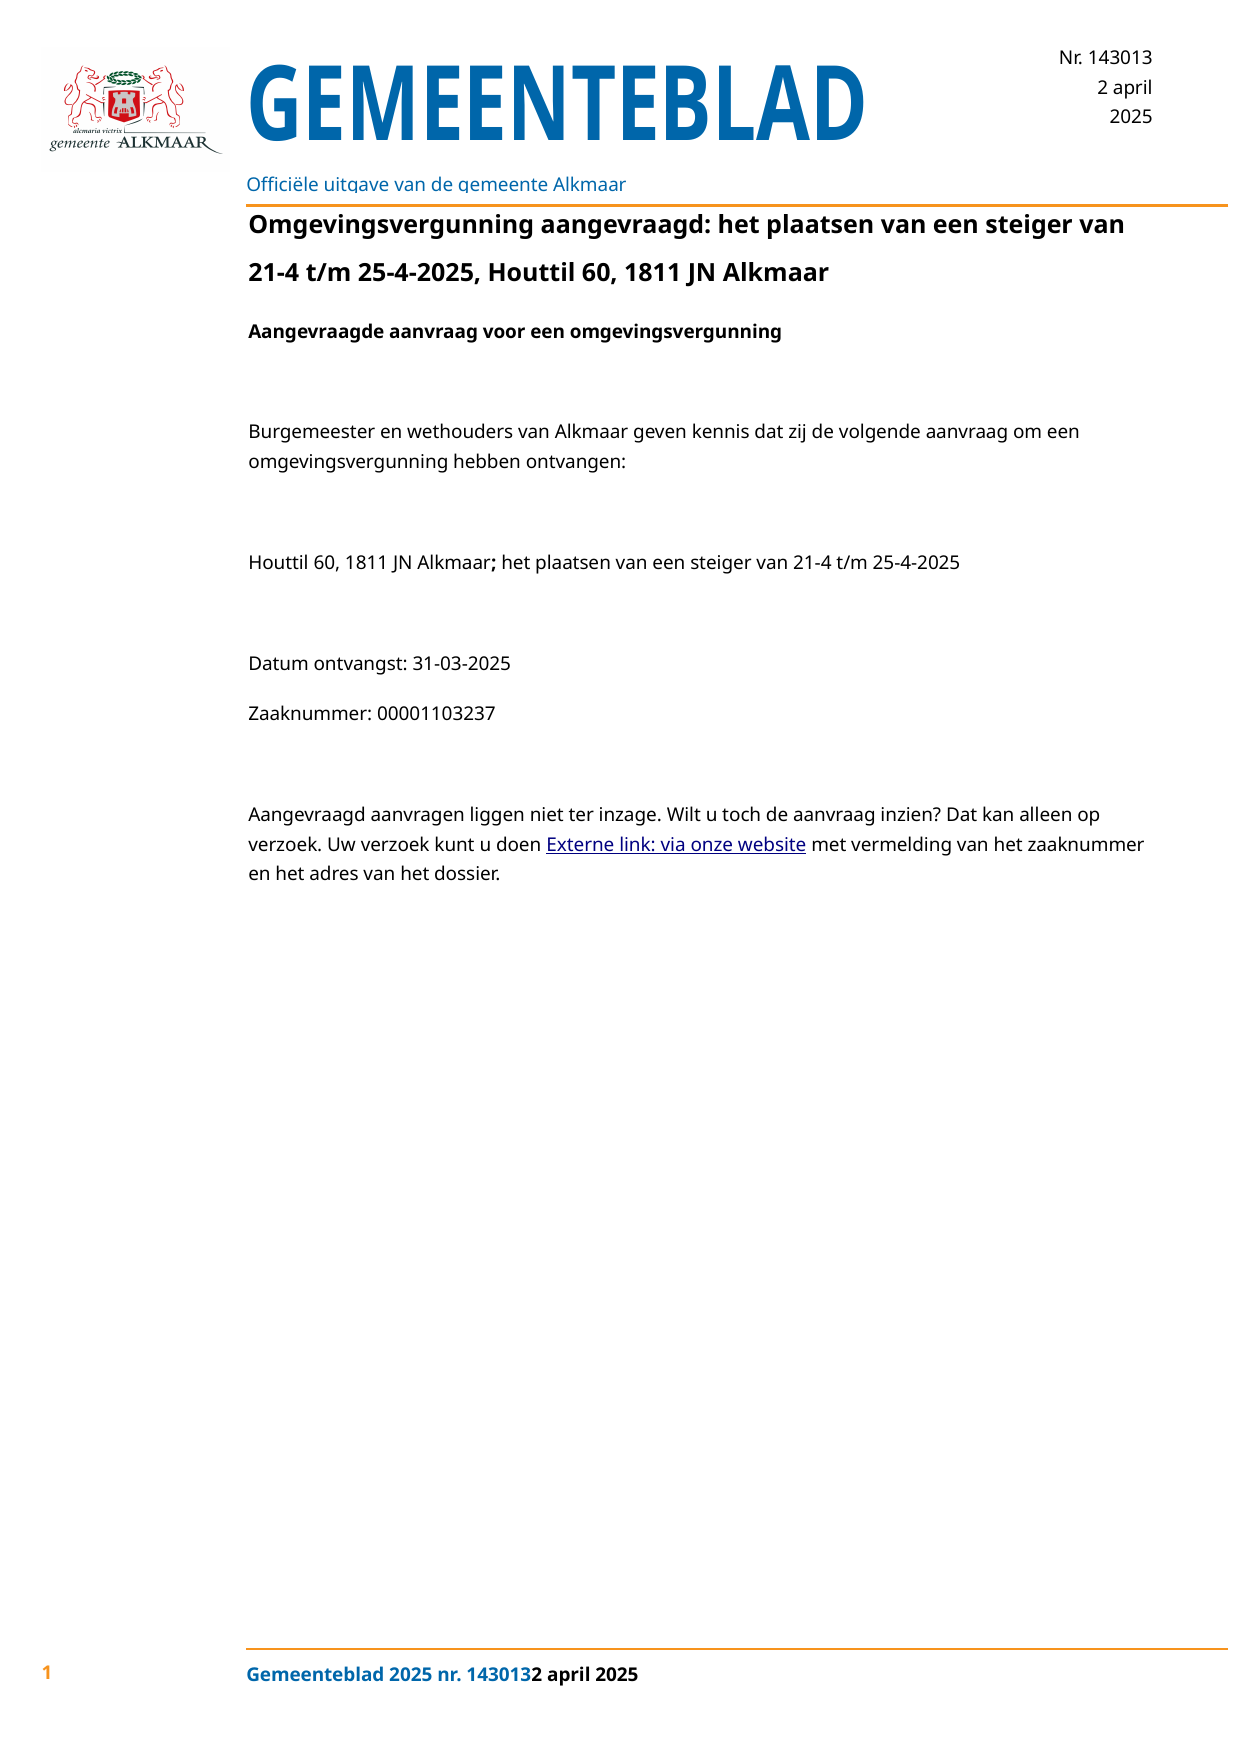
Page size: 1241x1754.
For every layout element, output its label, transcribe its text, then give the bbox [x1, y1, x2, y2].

text Aangevraagde aanvraag voor een omgevingsvergunning [248, 318, 1152, 344]
picture [41, 47, 231, 172]
text Omgevingsvergunning aangevraagd: het plaatsen van een steiger van 21-4 t/m 25-4-2025, Houttil 60, 1811 JN Alkmaar [248, 207, 1152, 288]
text Zaaknummer: 00001103237 [248, 700, 1152, 726]
text Houttil 60, 1811 JN Alkmaar; het plaatsen van een steiger van 21-4 t/m 25-4-2025 [248, 549, 1152, 575]
text Aangevraagd aanvragen liggen niet ter inzage. Wilt u toch de aanvraag inzien? Dat kan alleen op verzoek. Uw verzoek kunt u doen Externe link: via onze website met vermelding van het zaaknummer en het adres van het dossier. [248, 801, 1152, 886]
text Datum ontvangst: 31-03-2025 [248, 650, 1152, 676]
text Burgemeester en wethouders van Alkmaar geven kennis dat zij de volgende aanvraag om een omgevingsvergunning hebben ontvangen: [248, 419, 1152, 474]
